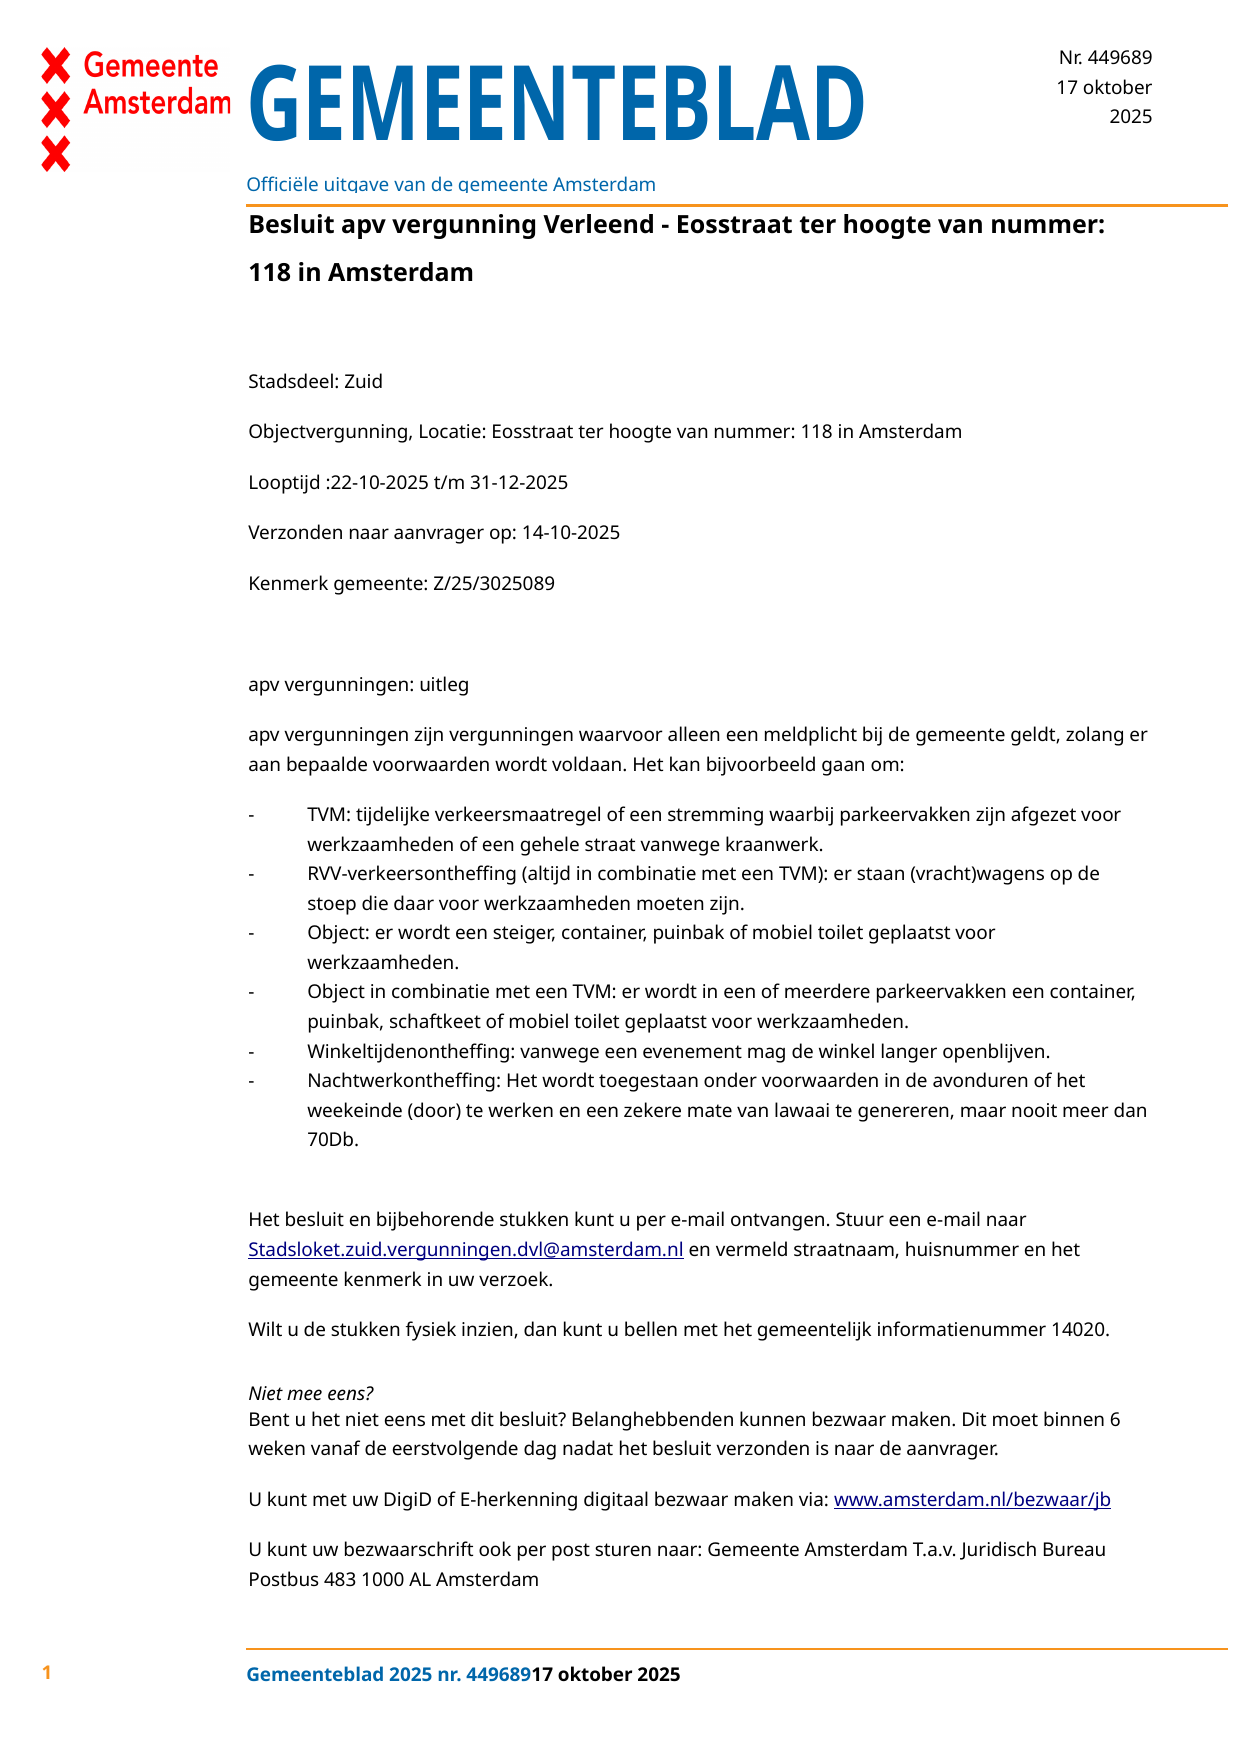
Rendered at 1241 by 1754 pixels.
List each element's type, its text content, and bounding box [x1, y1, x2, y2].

text Kenmerk gemeente: Z/25/3025089 [248, 570, 1152, 596]
text Wilt u de stukken fysiek inzien, dan kunt u bellen met het gemeentelijk informatienummer 14020. [248, 1316, 1152, 1342]
text Het besluit en bijbehorende stukken kunt u per e-mail ontvangen. Stuur een e-mail naar Stadsloket.zuid.vergunningen.dvl@amsterdam.nl en vermeld straatnaam, huisnummer en het gemeente kenmerk in uw verzoek. [248, 1207, 1152, 1292]
text Besluit apv vergunning Verleend - Eosstraat ter hoogte van nummer: 118 in Amsterdam [248, 207, 1152, 288]
text apv vergunningen zijn vergunningen waarvoor alleen een meldplicht bij de gemeente geldt, zolang er aan bepaalde voorwaarden wordt voldaan. Het kan bijvoorbeeld gaan om: [248, 721, 1152, 777]
text U kunt met uw DigiD of E-herkenning digitaal bezwaar maken via: www.amsterdam.nl/bezwaar/jb [248, 1486, 1152, 1512]
list Object in combinatie met een TVM: er wordt in een of meerdere parkeervakken een container, puinbak, schaftkeet of mobiel toilet geplaatst voor werkzaamheden. [248, 979, 1152, 1034]
text U kunt uw bezwaarschrift ook per post sturen naar: Gemeente Amsterdam T.a.v. Juridisch Bureau Postbus 483 1000 AL Amsterdam [248, 1536, 1152, 1592]
list TVM: tijdelijke verkeersmaatregel of een stremming waarbij parkeervakken zijn afgezet voor werkzaamheden of een gehele straat vanwege kraanwerk. [248, 801, 1152, 857]
text apv vergunningen: uitleg [248, 671, 1152, 697]
picture [41, 47, 231, 172]
text Niet mee eens? [248, 1380, 1152, 1406]
list Object: er wordt een steiger, container, puinbak of mobiel toilet geplaatst voor werkzaamheden. [248, 919, 1152, 975]
text Bent u het niet eens met dit besluit? Belanghebbenden kunnen bezwaar maken. Dit moet binnen 6 weken vanaf de eerstvolgende dag nadat het besluit verzonden is naar de aanvrager. [248, 1406, 1152, 1461]
text Stadsdeel: Zuid [248, 368, 1152, 394]
text Verzonden naar aanvrager op: 14-10-2025 [248, 519, 1152, 545]
text Objectvergunning, Locatie: Eosstraat ter hoogte van nummer: 118 in Amsterdam [248, 419, 1152, 444]
list RVV-verkeersontheffing (altijd in combinatie met een TVM): er staan (vracht)wagens op de stoep die daar voor werkzaamheden moeten zijn. [248, 860, 1152, 916]
list Nachtwerkontheffing: Het wordt toegestaan onder voorwaarden in de avonduren of het weekeinde (door) te werken en een zekere mate van lawaai te genereren, maar nooit meer dan 70Db. [248, 1067, 1152, 1152]
list Winkeltijdenontheffing: vanwege een evenement mag de winkel langer openblijven. [248, 1038, 1152, 1064]
text Looptijd :22-10-2025 t/m 31-12-2025 [248, 469, 1152, 495]
